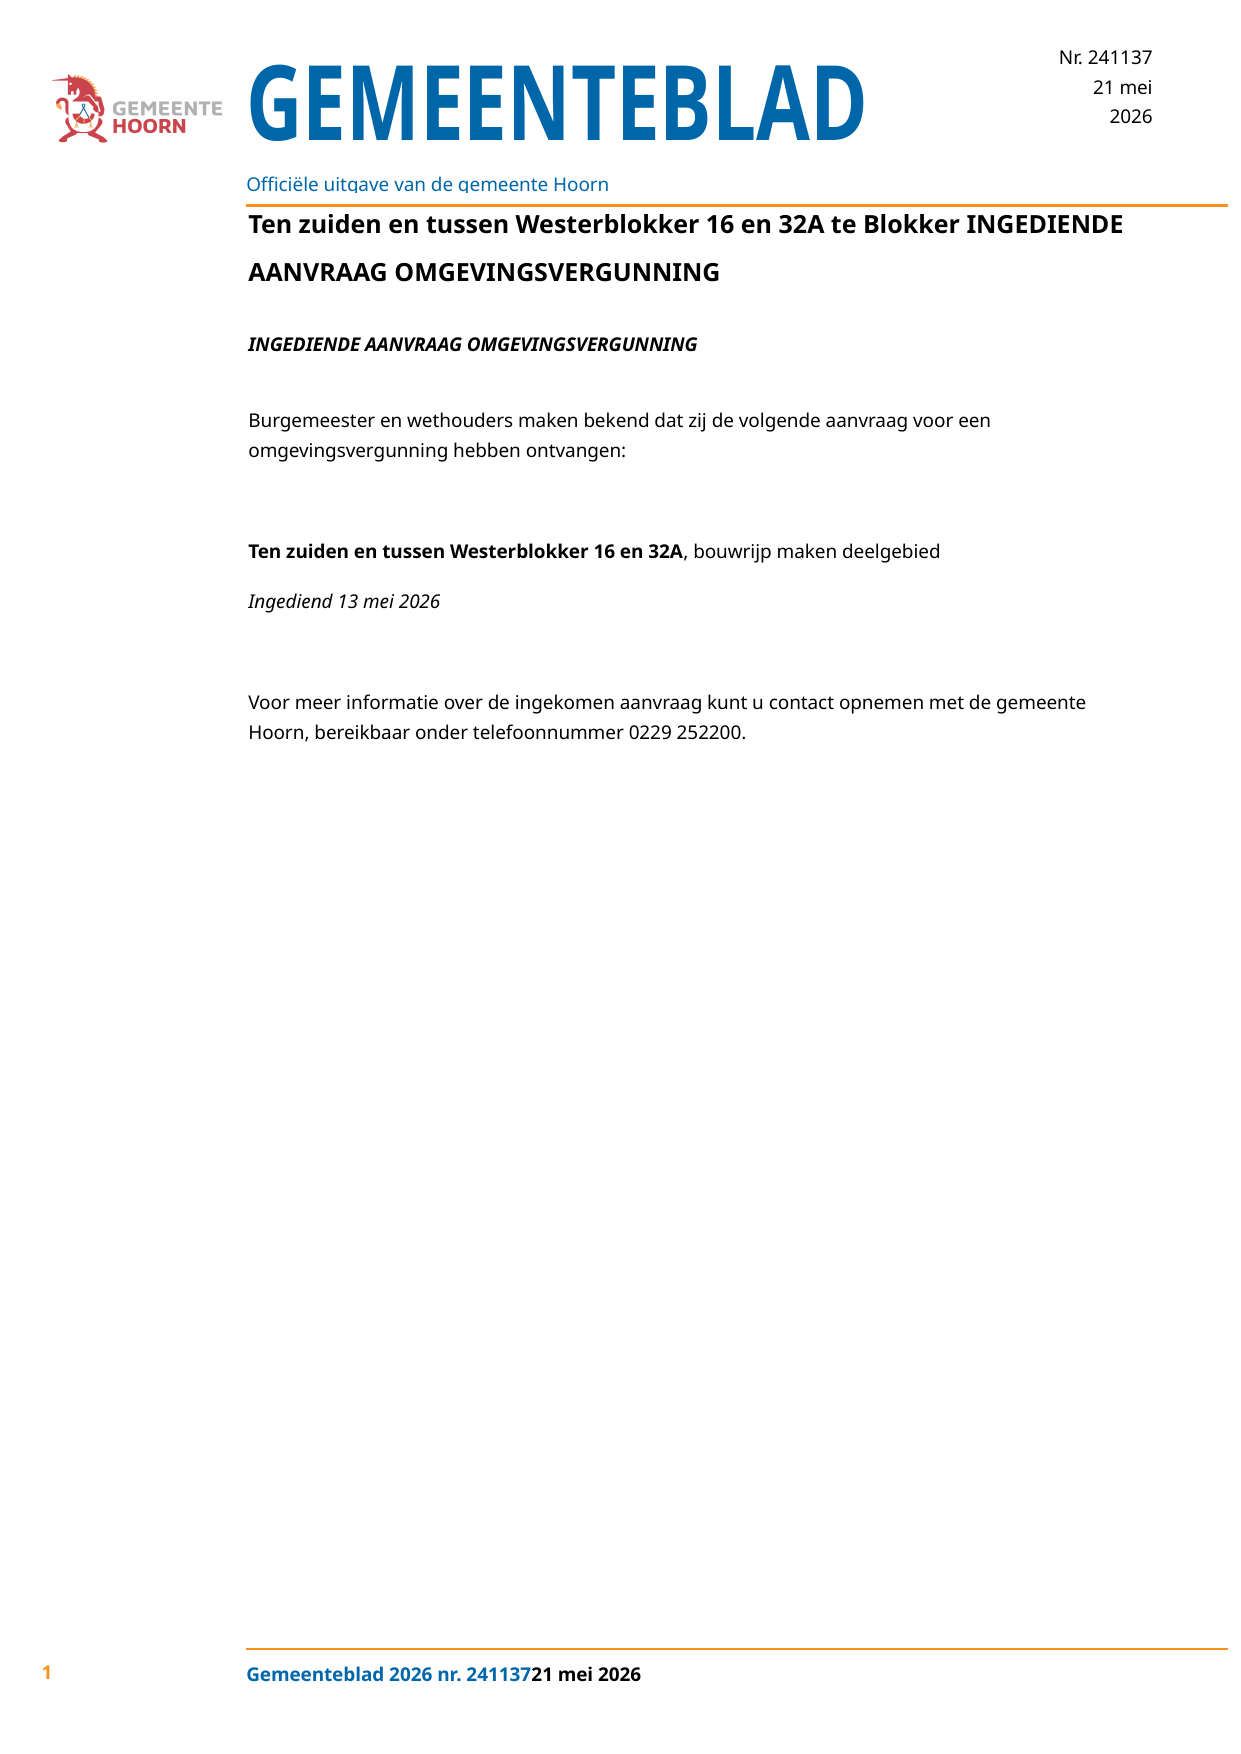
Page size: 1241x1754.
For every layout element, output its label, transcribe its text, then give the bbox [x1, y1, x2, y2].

text Burgemeester en wethouders maken bekend dat zij de volgende aanvraag voor een omgevingsvergunning hebben ontvangen: [248, 408, 1152, 463]
text Ten zuiden en tussen Westerblokker 16 en 32A, bouwrijp maken deelgebied [248, 538, 1152, 564]
text Voor meer informatie over de ingekomen aanvraag kunt u contact opnemen met de gemeente Hoorn, bereikbaar onder telefoonnummer 0229 252200. [248, 689, 1152, 744]
text INGEDIENDE AANVRAAG OMGEVINGSVERGUNNING [248, 331, 1152, 357]
text Ingediend 13 mei 2026 [248, 588, 1152, 614]
text Ten zuiden en tussen Westerblokker 16 en 32A te Blokker INGEDIENDE AANVRAAG OMGEVINGSVERGUNNING [248, 207, 1152, 288]
picture [41, 47, 231, 172]
